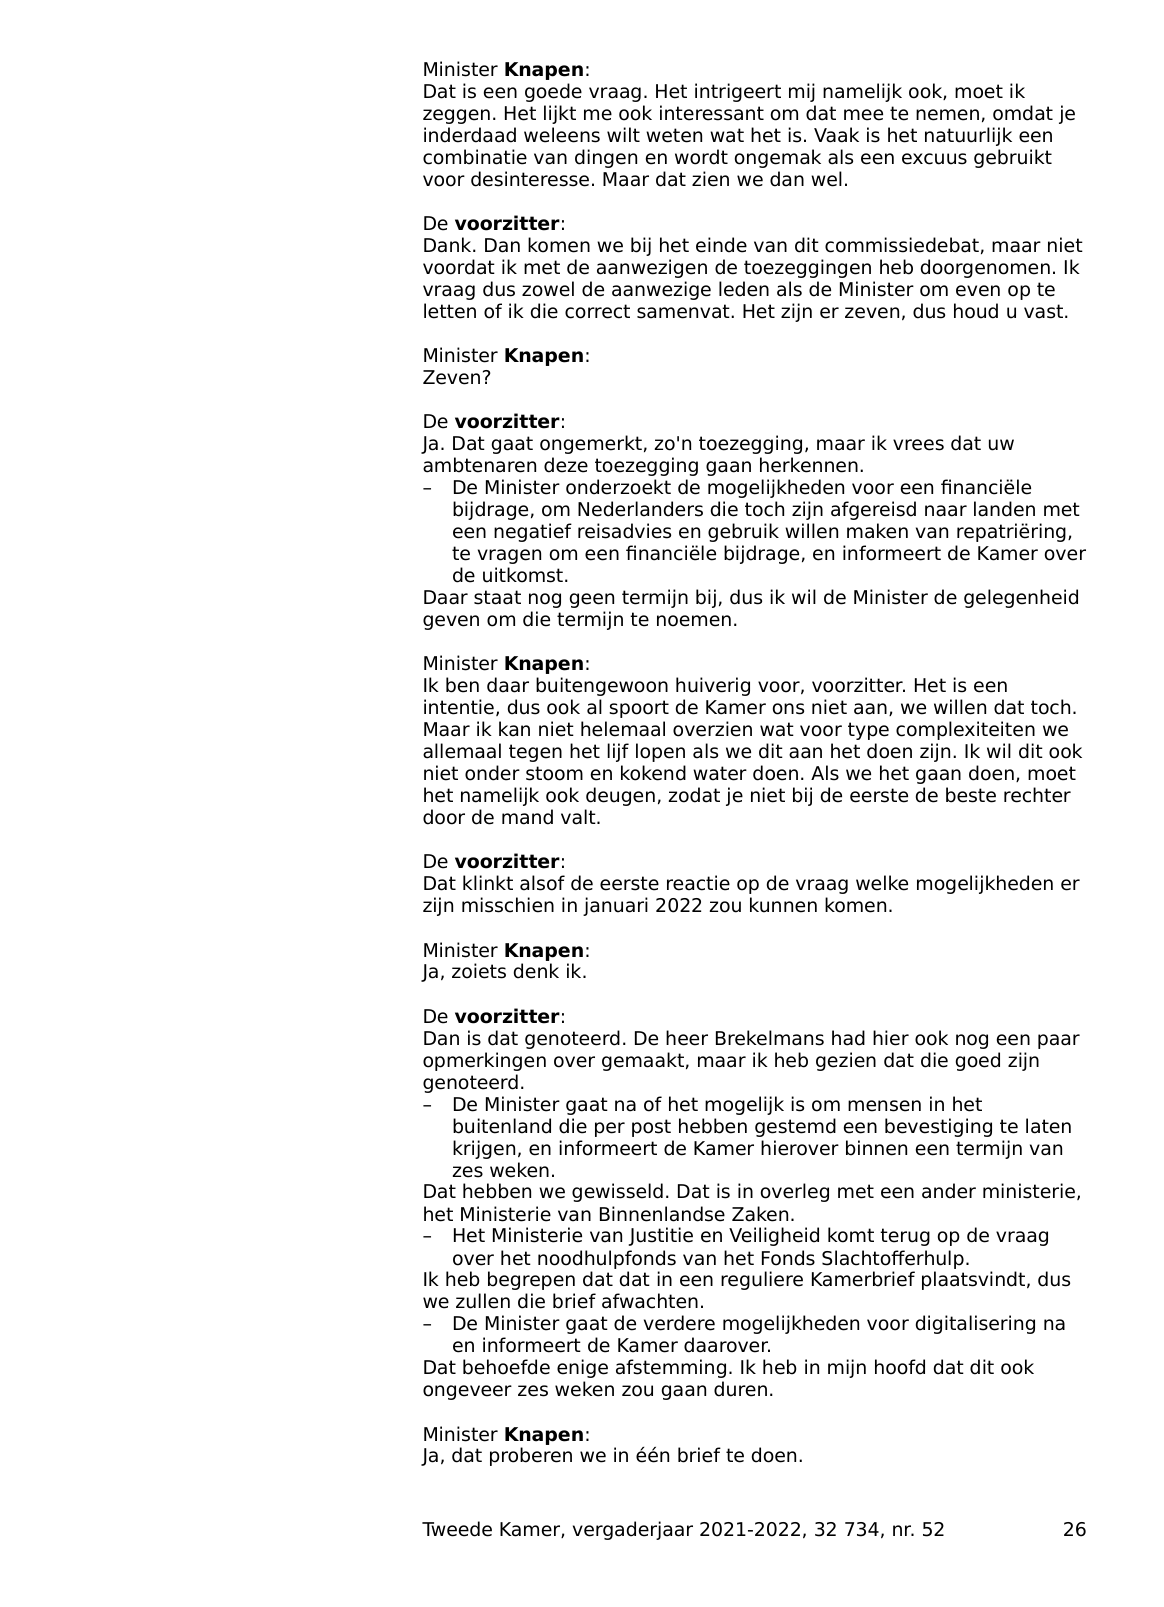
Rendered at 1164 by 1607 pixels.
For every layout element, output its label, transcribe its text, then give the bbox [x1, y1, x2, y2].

text Dan is dat genoteerd. De heer Brekelmans had hier ook nog een paar opmerkingen over gemaakt, maar ik heb gezien dat die goed zijn genoteerd. [422, 1028, 1087, 1093]
text – De Minister gaat de verdere mogelijkheden voor digitalisering na en informeert de Kamer daarover. [422, 1313, 1087, 1357]
text Ik ben daar buitengewoon huiverig voor, voorzitter. Het is een intentie, dus ook al spoort de Kamer ons niet aan, we willen dat toch. Maar ik kan niet helemaal overzien wat voor type complexiteiten we allemaal tegen het lijf lopen als we dit aan het doen zijn. Ik wil dit ook niet onder stoom en kokend water doen. Als we het gaan doen, moet het namelijk ook deugen, zodat je niet bij de eerste de beste rechter door de mand valt. [422, 675, 1087, 829]
text De voorzitter: [422, 213, 1087, 235]
text Dat behoefde enige afstemming. Ik heb in mijn hoofd dat dit ook ongeveer zes weken zou gaan duren. [422, 1357, 1087, 1401]
text Minister Knapen: [422, 653, 1087, 675]
text Ik heb begrepen dat dat in een reguliere Kamerbrief plaatsvindt, dus we zullen die brief afwachten. [422, 1269, 1087, 1313]
text – Het Ministerie van Justitie en Veiligheid komt terug op de vraag over het noodhulpfonds van het Fonds Slachtofferhulp. [422, 1225, 1087, 1269]
text De voorzitter: [422, 411, 1087, 433]
text Ja, zoiets denk ik. [422, 961, 1087, 983]
text Zeven? [422, 367, 1087, 389]
text – De Minister onderzoekt de mogelijkheden voor een financiële bijdrage, om Nederlanders die toch zijn afgereisd naar landen met een negatief reisadvies en gebruik willen maken van repatriëring, te vragen om een financiële bijdrage, en informeert de Kamer over de uitkomst. [422, 477, 1087, 587]
text Dat hebben we gewisseld. Dat is in overleg met een ander ministerie, het Ministerie van Binnenlandse Zaken. [422, 1181, 1087, 1225]
text Minister Knapen: [422, 939, 1087, 961]
text Minister Knapen: [422, 59, 1087, 81]
text – De Minister gaat na of het mogelijk is om mensen in het buitenland die per post hebben gestemd een bevestiging te laten krijgen, en informeert de Kamer hierover binnen een termijn van zes weken. [422, 1093, 1087, 1181]
text Dat klinkt alsof de eerste reactie op de vraag welke mogelijkheden er zijn misschien in januari 2022 zou kunnen komen. [422, 873, 1087, 917]
text Ja. Dat gaat ongemerkt, zo'n toezegging, maar ik vrees dat uw ambtenaren deze toezegging gaan herkennen. [422, 433, 1087, 477]
text Daar staat nog geen termijn bij, dus ik wil de Minister de gelegenheid geven om die termijn te noemen. [422, 587, 1087, 631]
text Dank. Dan komen we bij het einde van dit commissiedebat, maar niet voordat ik met de aanwezigen de toezeggingen heb doorgenomen. Ik vraag dus zowel de aanwezige leden als de Minister om even op te letten of ik die correct samenvat. Het zijn er zeven, dus houd u vast. [422, 235, 1087, 323]
text De voorzitter: [422, 851, 1087, 873]
text De voorzitter: [422, 1006, 1087, 1028]
text Dat is een goede vraag. Het intrigeert mij namelijk ook, moet ik zeggen. Het lijkt me ook interessant om dat mee te nemen, omdat je inderdaad weleens wilt weten wat het is. Vaak is het natuurlijk een combinatie van dingen en wordt ongemak als een excuus gebruikt voor desinteresse. Maar dat zien we dan wel. [422, 81, 1087, 191]
text Minister Knapen: [422, 345, 1087, 367]
text Ja, dat proberen we in één brief te doen. [422, 1445, 1087, 1467]
text Minister Knapen: [422, 1423, 1087, 1445]
